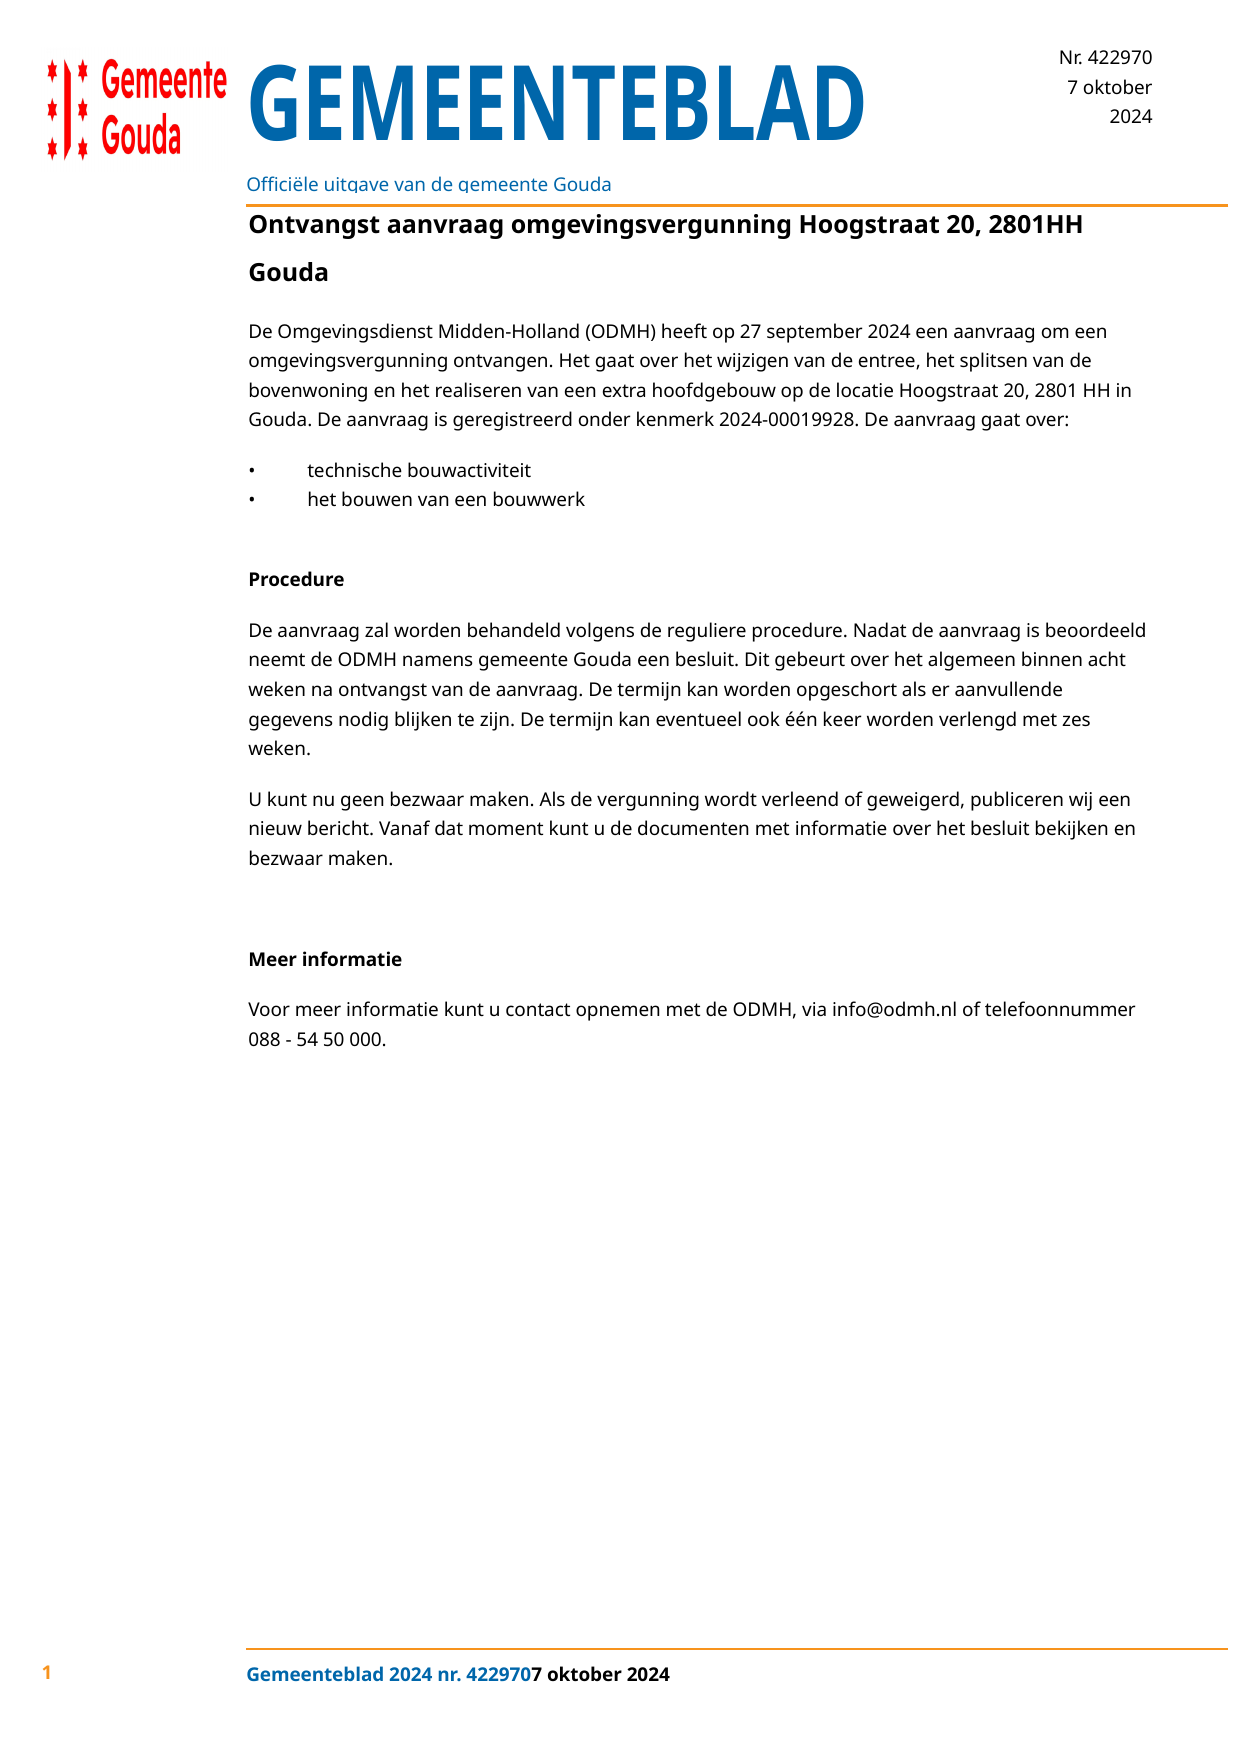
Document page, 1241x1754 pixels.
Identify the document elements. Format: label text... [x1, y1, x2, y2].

list technische bouwactiviteit [248, 457, 1152, 483]
text De Omgevingsdienst Midden-Holland (ODMH) heeft op 27 september 2024 een aanvraag om een omgevingsvergunning ontvangen. Het gaat over het wijzigen van de entree, het splitsen van de bovenwoning en het realiseren van een extra hoofdgebouw op de locatie Hoogstraat 20, 2801 HH in Gouda. De aanvraag is geregistreerd onder kenmerk 2024-00019928. De aanvraag gaat over: [248, 318, 1152, 432]
picture [41, 47, 231, 172]
text De aanvraag zal worden behandeld volgens de reguliere procedure. Nadat de aanvraag is beoordeeld neemt de ODMH namens gemeente Gouda een besluit. Dit gebeurt over het algemeen binnen acht weken na ontvangst van de aanvraag. De termijn kan worden opgeschort als er aanvullende gegevens nodig blijken te zijn. De termijn kan eventueel ook één keer worden verlengd met zes weken. [248, 617, 1152, 761]
text Voor meer informatie kunt u contact opnemen met de ODMH, via info@odmh.nl of telefoonnummer 088 - 54 50 000. [248, 996, 1152, 1052]
text Meer informatie [248, 946, 1152, 972]
text Ontvangst aanvraag omgevingsvergunning Hoogstraat 20, 2801HH Gouda [248, 207, 1152, 288]
text Procedure [248, 567, 1152, 592]
text U kunt nu geen bezwaar maken. Als de vergunning wordt verleend of geweigerd, publiceren wij een nieuw bericht. Vanaf dat moment kunt u de documenten met informatie over het besluit bekijken en bezwaar maken. [248, 786, 1152, 871]
list het bouwen van een bouwwerk [248, 487, 1152, 512]
